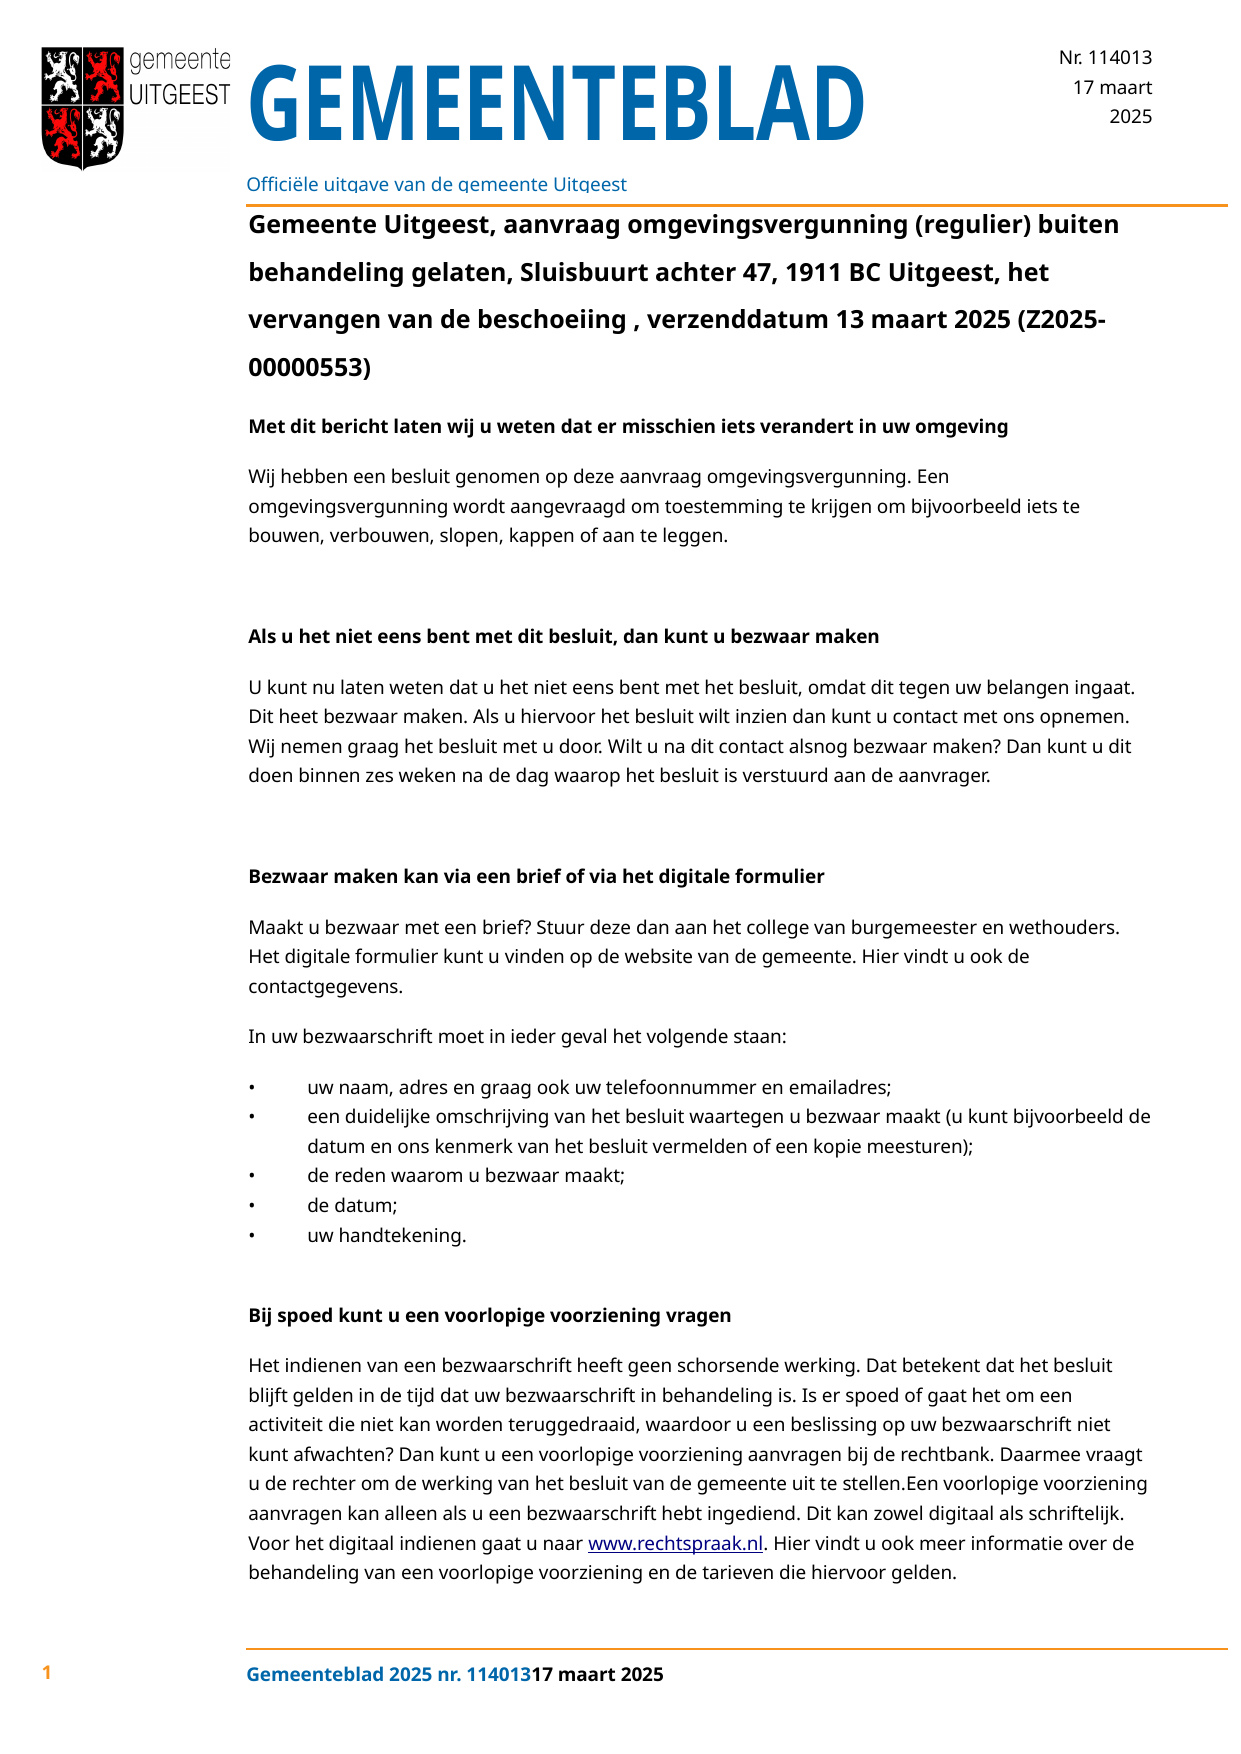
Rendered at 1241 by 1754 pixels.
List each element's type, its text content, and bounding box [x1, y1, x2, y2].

list uw naam, adres en graag ook uw telefoonnummer en emailadres; [248, 1074, 1152, 1100]
text Wij hebben een besluit genomen op deze aanvraag omgevingsvergunning. Een omgevingsvergunning wordt aangevraagd om toestemming te krijgen om bijvoorbeeld iets te bouwen, verbouwen, slopen, kappen of aan te leggen. [248, 463, 1152, 548]
list de reden waarom u bezwaar maakt; [248, 1163, 1152, 1188]
list een duidelijke omschrijving van het besluit waartegen u bezwaar maakt (u kunt bijvoorbeeld de datum en ons kenmerk van het besluit vermelden of een kopie meesturen); [248, 1103, 1152, 1159]
text Maakt u bezwaar met een brief? Stuur deze dan aan het college van burgemeester en wethouders. Het digitale formulier kunt u vinden op de website van de gemeente. Hier vindt u ook de contactgegevens. [248, 914, 1152, 999]
text Bezwaar maken kan via een brief of via het digitale formulier [248, 863, 1152, 889]
text Gemeente Uitgeest, aanvraag omgevingsvergunning (regulier) buiten behandeling gelaten, Sluisbuurt achter 47, 1911 BC Uitgeest, het vervangen van de beschoeiing , verzenddatum 13 maart 2025 (Z2025-00000553) [248, 207, 1152, 384]
picture [41, 47, 231, 172]
text Bij spoed kunt u een voorlopige voorziening vragen [248, 1302, 1152, 1328]
text Als u het niet eens bent met dit besluit, dan kunt u bezwaar maken [248, 623, 1152, 649]
list uw handtekening. [248, 1222, 1152, 1248]
list de datum; [248, 1192, 1152, 1218]
text In uw bezwaarschrift moet in ieder geval het volgende staan: [248, 1023, 1152, 1049]
text Het indienen van een bezwaarschrift heeft geen schorsende werking. Dat betekent dat het besluit blijft gelden in de tijd dat uw bezwaarschrift in behandeling is. Is er spoed of gaat het om een activiteit die niet kan worden teruggedraaid, waardoor u een beslissing op uw bezwaarschrift niet kunt afwachten? Dan kunt u een voorlopige voorziening aanvragen bij de rechtbank. Daarmee vraagt u de rechter om de werking van het besluit van de gemeente uit te stellen.Een voorlopige voorziening aanvragen kan alleen als u een bezwaarschrift hebt ingediend. Dit kan zowel digitaal als schriftelijk. Voor het digitaal indienen gaat u naar www.rechtspraak.nl. Hier vindt u ook meer informatie over de behandeling van een voorlopige voorziening en de tarieven die hiervoor gelden. [248, 1352, 1152, 1585]
text Met dit bericht laten wij u weten dat er misschien iets verandert in uw omgeving [248, 413, 1152, 439]
text U kunt nu laten weten dat u het niet eens bent met het besluit, omdat dit tegen uw belangen ingaat. Dit heet bezwaar maken. Als u hiervoor het besluit wilt inzien dan kunt u contact met ons opnemen. Wij nemen graag het besluit met u door. Wilt u na dit contact alsnog bezwaar maken? Dan kunt u dit doen binnen zes weken na de dag waarop het besluit is verstuurd aan de aanvrager. [248, 674, 1152, 788]
